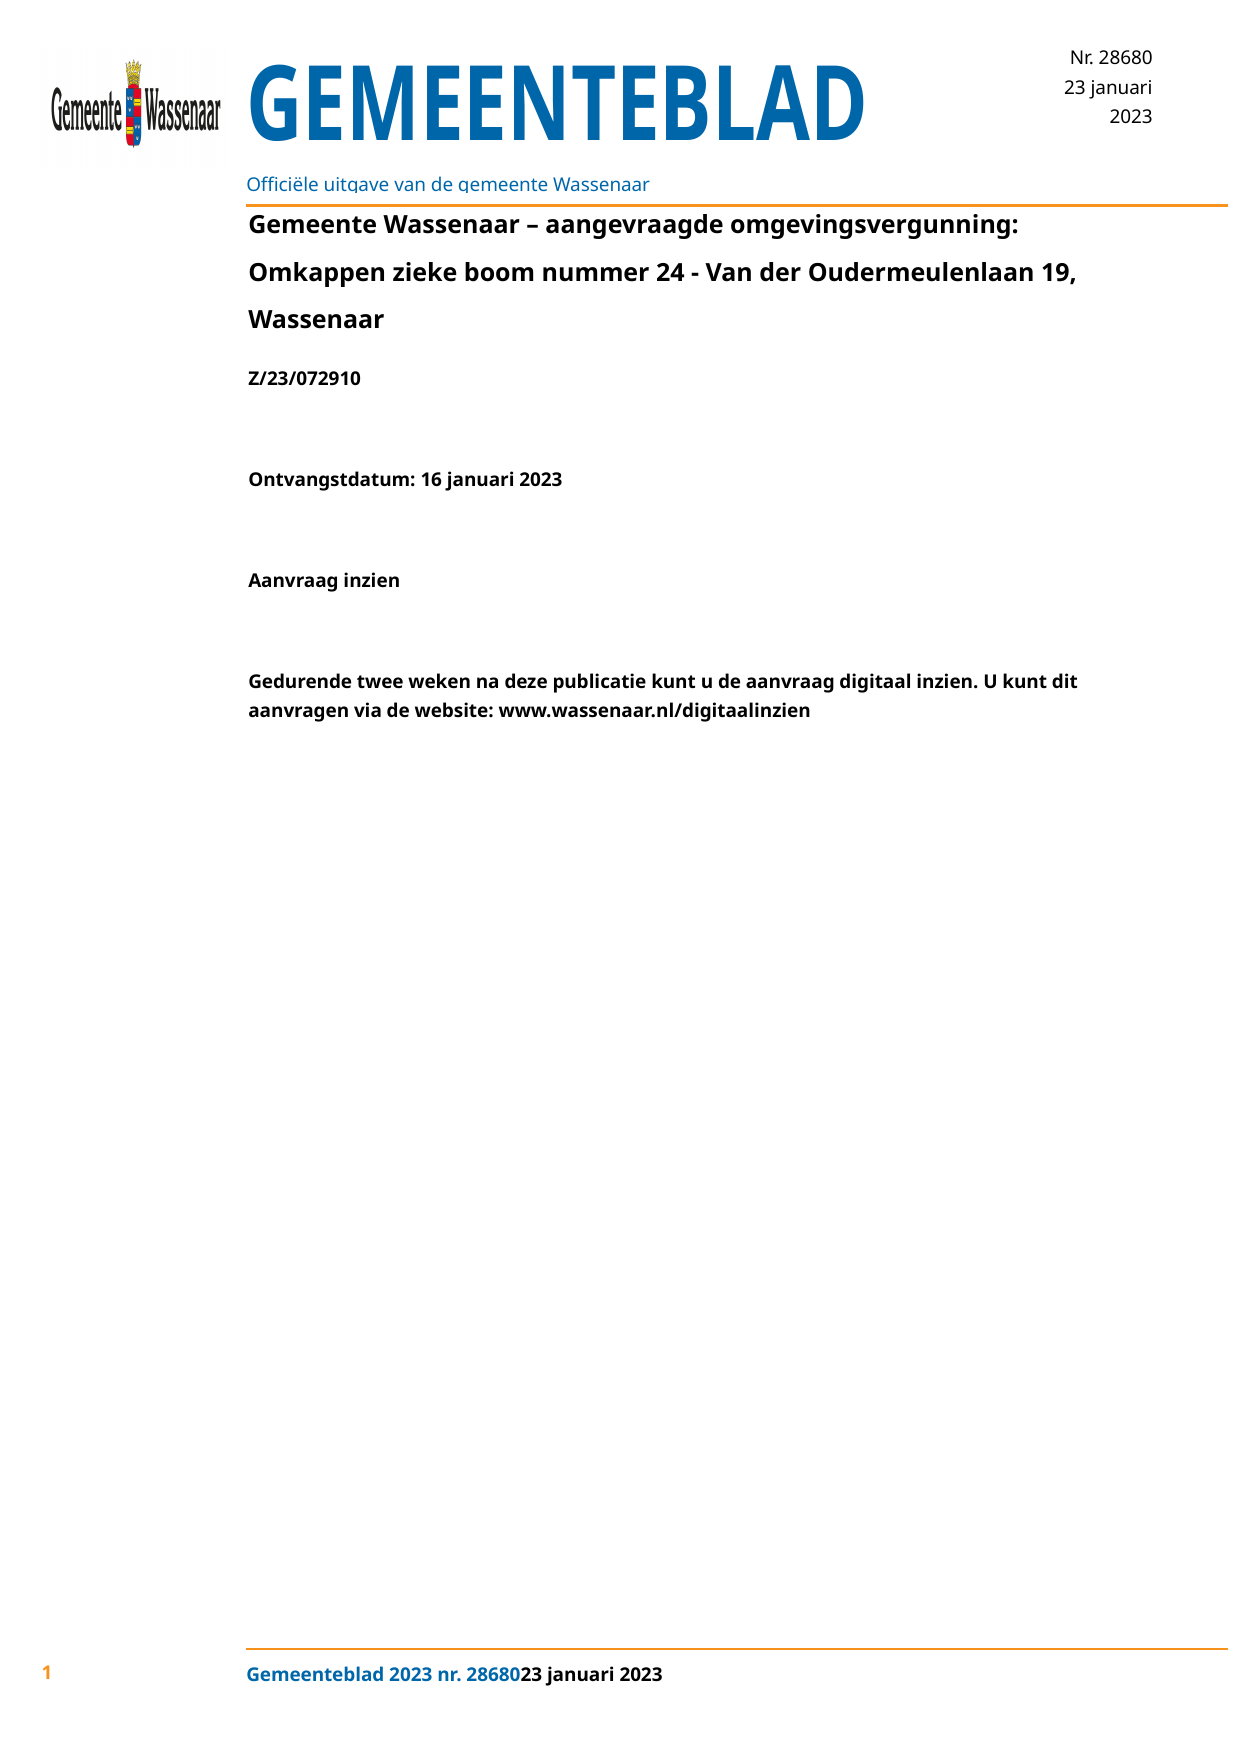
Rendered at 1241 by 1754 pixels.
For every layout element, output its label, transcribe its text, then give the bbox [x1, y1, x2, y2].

text Gemeente Wassenaar – aangevraagde omgevingsvergunning: Omkappen zieke boom nummer 24 - Van der Oudermeulenlaan 19, Wassenaar [248, 207, 1152, 336]
text Ontvangstdatum: 16 januari 2023 [248, 466, 1152, 492]
text Aanvraag inzien [248, 567, 1152, 593]
text Z/23/072910 [248, 366, 1152, 391]
picture [41, 47, 231, 172]
text Gedurende twee weken na deze publicatie kunt u de aanvraag digitaal inzien. U kunt dit aanvragen via de website: www.wassenaar.nl/digitaalinzien [248, 668, 1152, 723]
